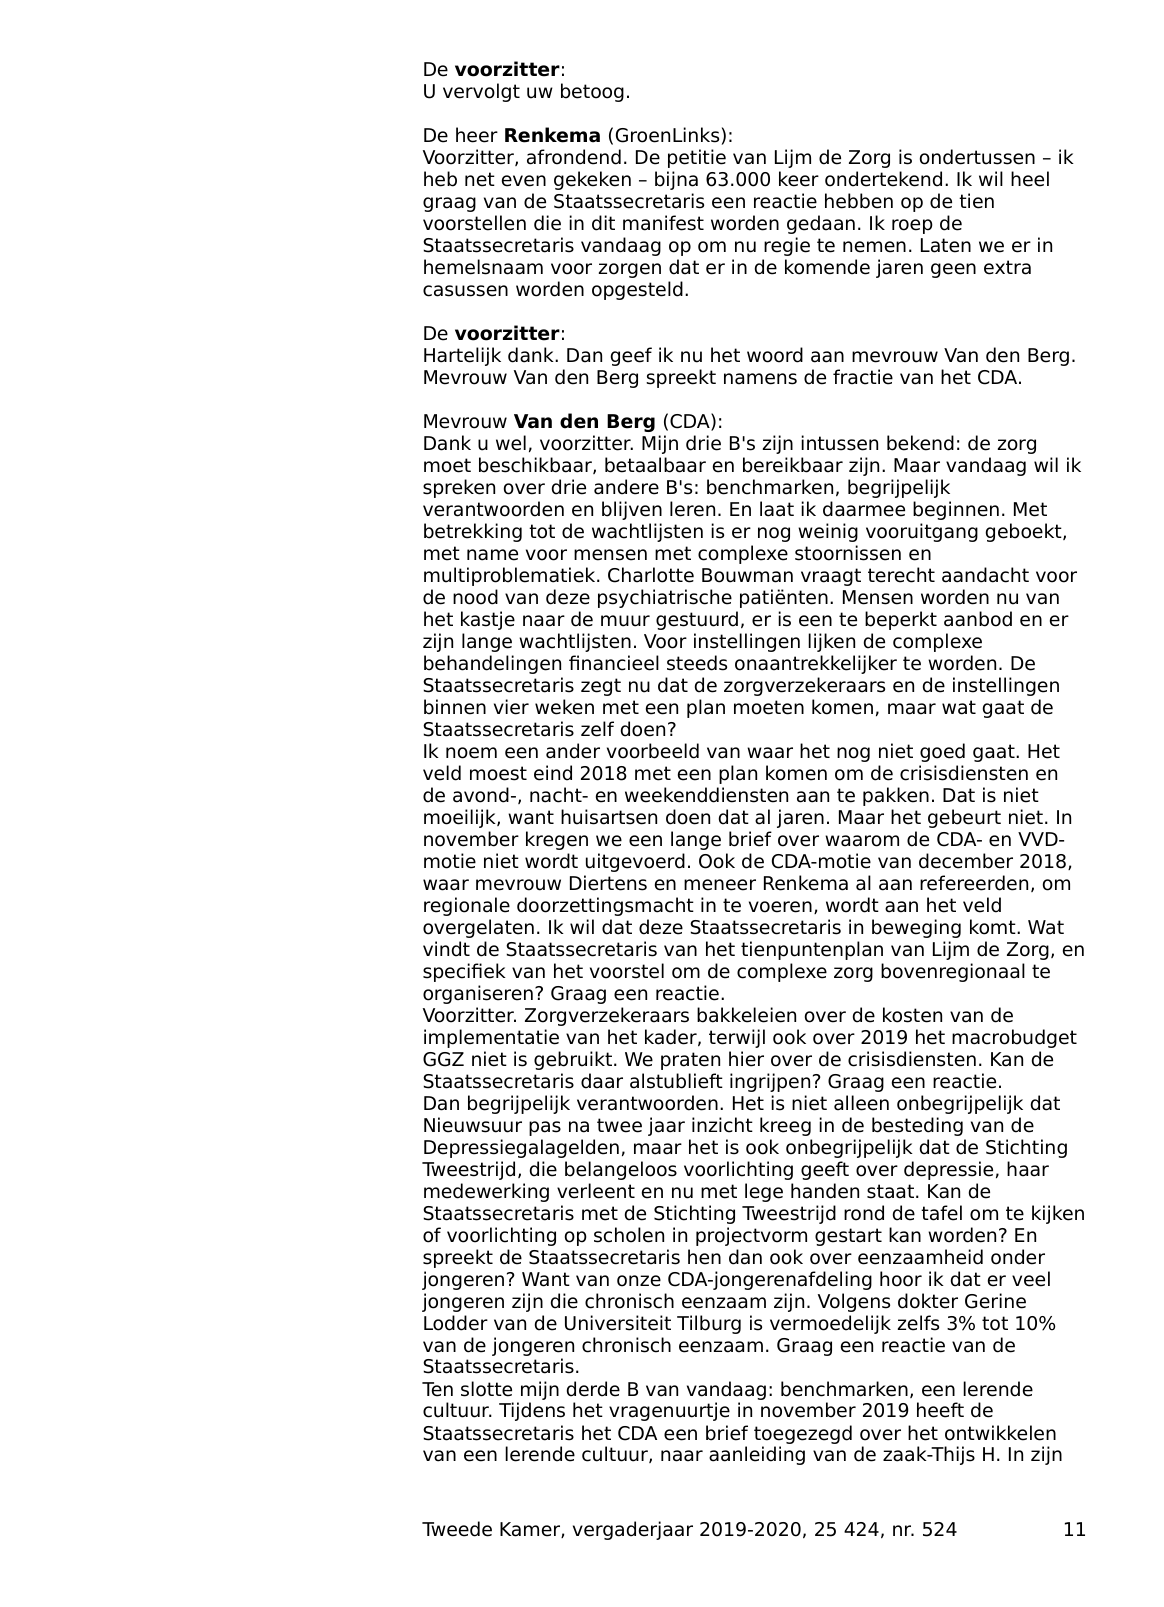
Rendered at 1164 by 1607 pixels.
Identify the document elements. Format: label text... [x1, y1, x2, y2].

text De voorzitter: [422, 323, 1087, 345]
text Dank u wel, voorzitter. Mijn drie B's zijn intussen bekend: de zorg moet beschikbaar, betaalbaar en bereikbaar zijn. Maar vandaag wil ik spreken over drie andere B's: benchmarken, begrijpelijk verantwoorden en blijven leren. En laat ik daarmee beginnen. Met betrekking tot de wachtlijsten is er nog weinig vooruitgang geboekt, met name voor mensen met complexe stoornissen en multiproblematiek. Charlotte Bouwman vraagt terecht aandacht voor de nood van deze psychiatrische patiënten. Mensen worden nu van het kastje naar de muur gestuurd, er is een te beperkt aanbod en er zijn lange wachtlijsten. Voor instellingen lijken de complexe behandelingen financieel steeds onaantrekkelijker te worden. De Staatssecretaris zegt nu dat de zorgverzekeraars en de instellingen binnen vier weken met een plan moeten komen, maar wat gaat de Staatssecretaris zelf doen? [422, 433, 1087, 741]
text Ik noem een ander voorbeeld van waar het nog niet goed gaat. Het veld moest eind 2018 met een plan komen om de crisisdiensten en de avond-, nacht- en weekenddiensten aan te pakken. Dat is niet moeilijk, want huisartsen doen dat al jaren. Maar het gebeurt niet. In november kregen we een lange brief over waarom de CDA- en VVD-motie niet wordt uitgevoerd. Ook de CDA-motie van december 2018, waar mevrouw Diertens en meneer Renkema al aan refereerden, om regionale doorzettingsmacht in te voeren, wordt aan het veld overgelaten. Ik wil dat deze Staatssecretaris in beweging komt. Wat vindt de Staatssecretaris van het tienpuntenplan van Lijm de Zorg, en specifiek van het voorstel om de complexe zorg bovenregionaal te organiseren? Graag een reactie. [422, 741, 1087, 1005]
text Dan begrijpelijk verantwoorden. Het is niet alleen onbegrijpelijk dat Nieuwsuur pas na twee jaar inzicht kreeg in de besteding van de Depressiegalagelden, maar het is ook onbegrijpelijk dat de Stichting Tweestrijd, die belangeloos voorlichting geeft over depressie, haar medewerking verleent en nu met lege handen staat. Kan de Staatssecretaris met de Stichting Tweestrijd rond de tafel om te kijken of voorlichting op scholen in projectvorm gestart kan worden? En spreekt de Staatssecretaris hen dan ook over eenzaamheid onder jongeren? Want van onze CDA-jongerenafdeling hoor ik dat er veel jongeren zijn die chronisch eenzaam zijn. Volgens dokter Gerine Lodder van de Universiteit Tilburg is vermoedelijk zelfs 3% tot 10% van de jongeren chronisch eenzaam. Graag een reactie van de Staatssecretaris. [422, 1093, 1087, 1378]
text De voorzitter: [422, 59, 1087, 81]
text Ten slotte mijn derde B van vandaag: benchmarken, een lerende cultuur. Tijdens het vragenuurtje in november 2019 heeft de Staatssecretaris het CDA een brief toegezegd over het ontwikkelen van een lerende cultuur, naar aanleiding van de zaak-Thijs H. In zijn [422, 1378, 1087, 1466]
text De heer Renkema (GroenLinks): [422, 125, 1087, 147]
text Voorzitter. Zorgverzekeraars bakkeleien over de kosten van de implementatie van het kader, terwijl ook over 2019 het macrobudget GGZ niet is gebruikt. We praten hier over de crisisdiensten. Kan de Staatssecretaris daar alstublieft ingrijpen? Graag een reactie. [422, 1005, 1087, 1093]
text U vervolgt uw betoog. [422, 81, 1087, 103]
text Hartelijk dank. Dan geef ik nu het woord aan mevrouw Van den Berg. Mevrouw Van den Berg spreekt namens de fractie van het CDA. [422, 345, 1087, 389]
text Voorzitter, afrondend. De petitie van Lijm de Zorg is ondertussen – ik heb net even gekeken – bijna 63.000 keer ondertekend. Ik wil heel graag van de Staatssecretaris een reactie hebben op de tien voorstellen die in dit manifest worden gedaan. Ik roep de Staatssecretaris vandaag op om nu regie te nemen. Laten we er in hemelsnaam voor zorgen dat er in de komende jaren geen extra casussen worden opgesteld. [422, 147, 1087, 301]
text Mevrouw Van den Berg (CDA): [422, 411, 1087, 433]
